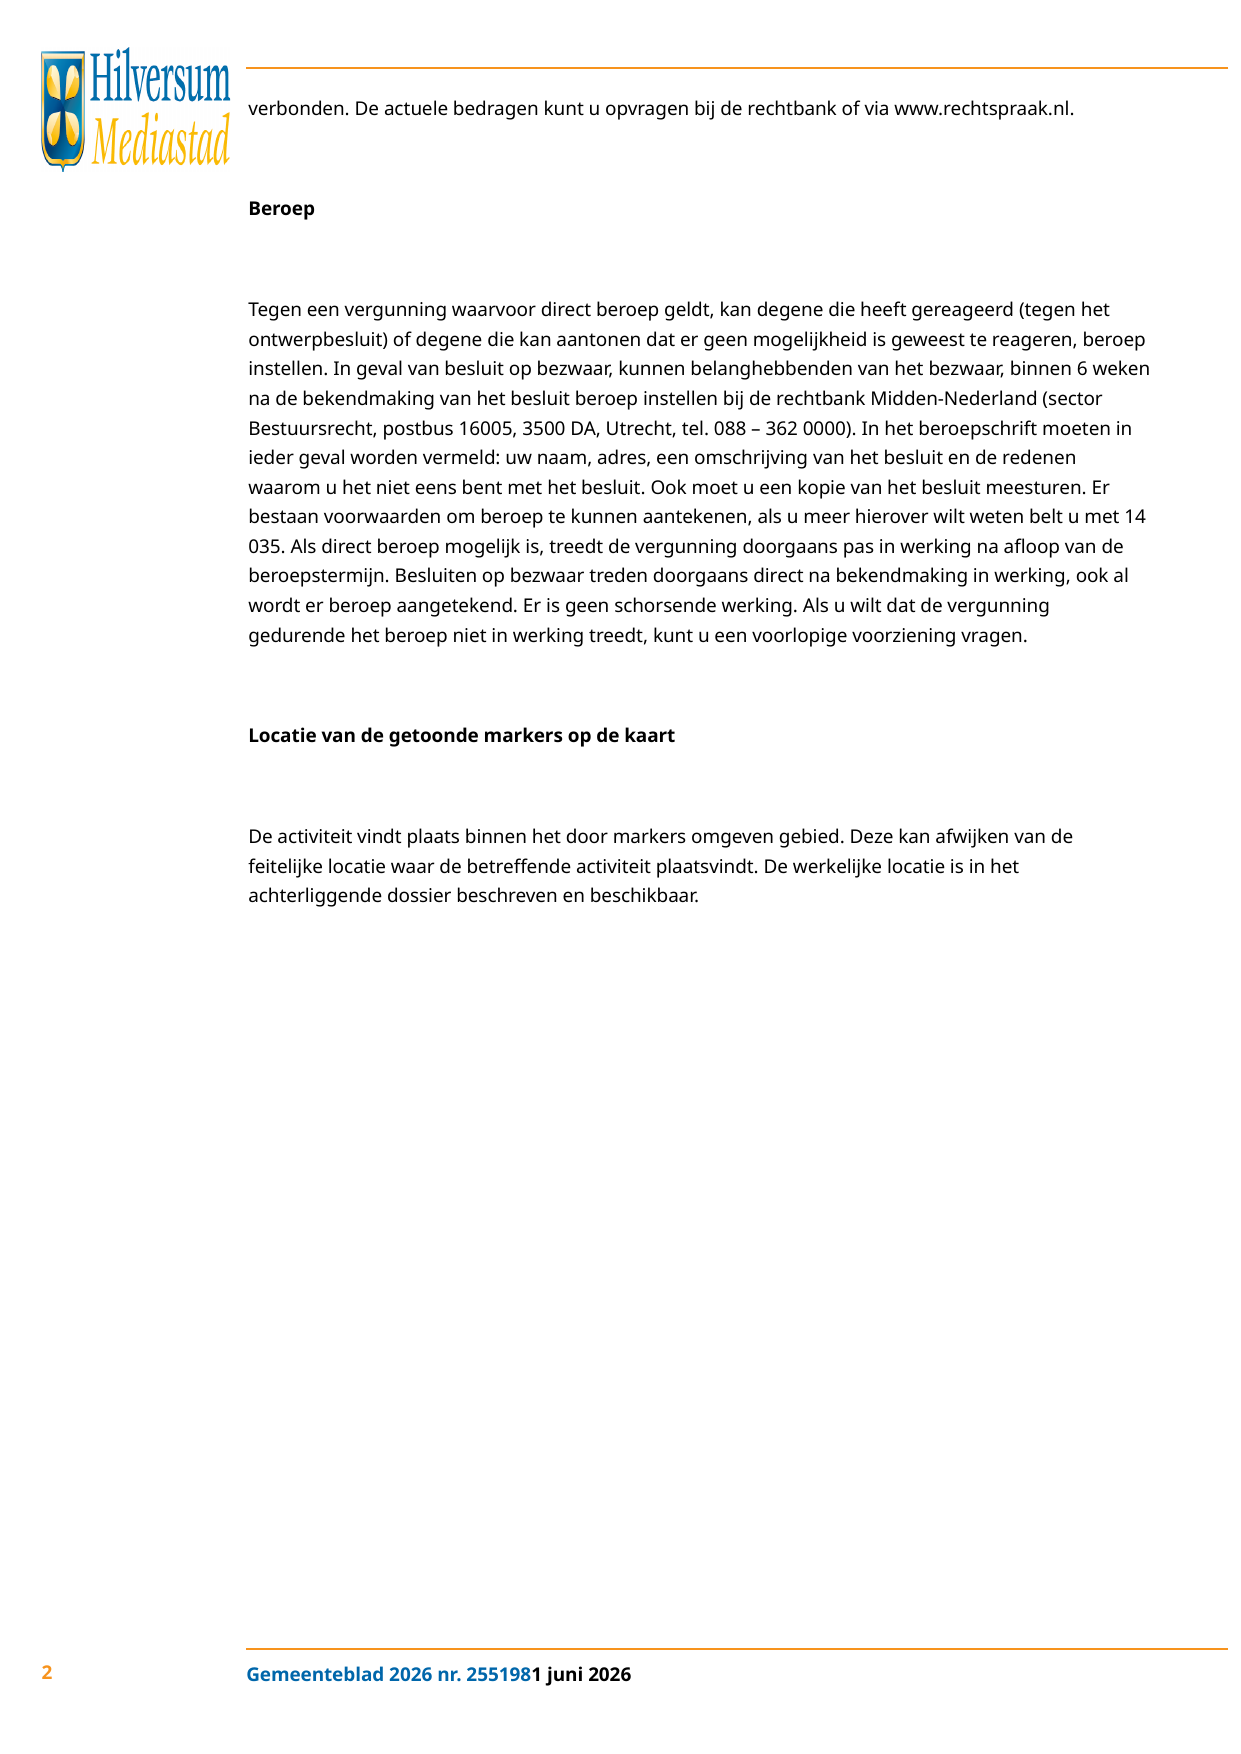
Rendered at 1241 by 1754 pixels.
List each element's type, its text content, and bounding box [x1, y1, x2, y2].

picture [41, 47, 231, 172]
text De activiteit vindt plaats binnen het door markers omgeven gebied. Deze kan afwijken van de feitelijke locatie waar de betreffende activiteit plaatsvindt. De werkelijke locatie is in het achterliggende dossier beschreven en beschikbaar. [248, 823, 1152, 908]
text verbonden. De actuele bedragen kunt u opvragen bij de rechtbank of via www.rechtspraak.nl. [248, 95, 1152, 121]
text Locatie van de getoonde markers op de kaart [248, 723, 1152, 748]
text Beroep [248, 196, 1152, 221]
text Tegen een vergunning waarvoor direct beroep geldt, kan degene die heeft gereageerd (tegen het ontwerpbesluit) of degene die kan aantonen dat er geen mogelijkheid is geweest te reageren, beroep instellen. In geval van besluit op bezwaar, kunnen belanghebbenden van het bezwaar, binnen 6 weken na de bekendmaking van het besluit beroep instellen bij de rechtbank Midden-Nederland (sector Bestuursrecht, postbus 16005, 3500 DA, Utrecht, tel. 088 – 362 0000). In het beroepschrift moeten in ieder geval worden vermeld: uw naam, adres, een omschrijving van het besluit en de redenen waarom u het niet eens bent met het besluit. Ook moet u een kopie van het besluit meesturen. Er bestaan voorwaarden om beroep te kunnen aantekenen, als u meer hierover wilt weten belt u met 14 035. Als direct beroep mogelijk is, treedt de vergunning doorgaans pas in werking na afloop van de beroepstermijn. Besluiten op bezwaar treden doorgaans direct na bekendmaking in werking, ook al wordt er beroep aangetekend. Er is geen schorsende werking. Als u wilt dat de vergunning gedurende het beroep niet in werking treedt, kunt u een voorlopige voorziening vragen. [248, 296, 1152, 648]
